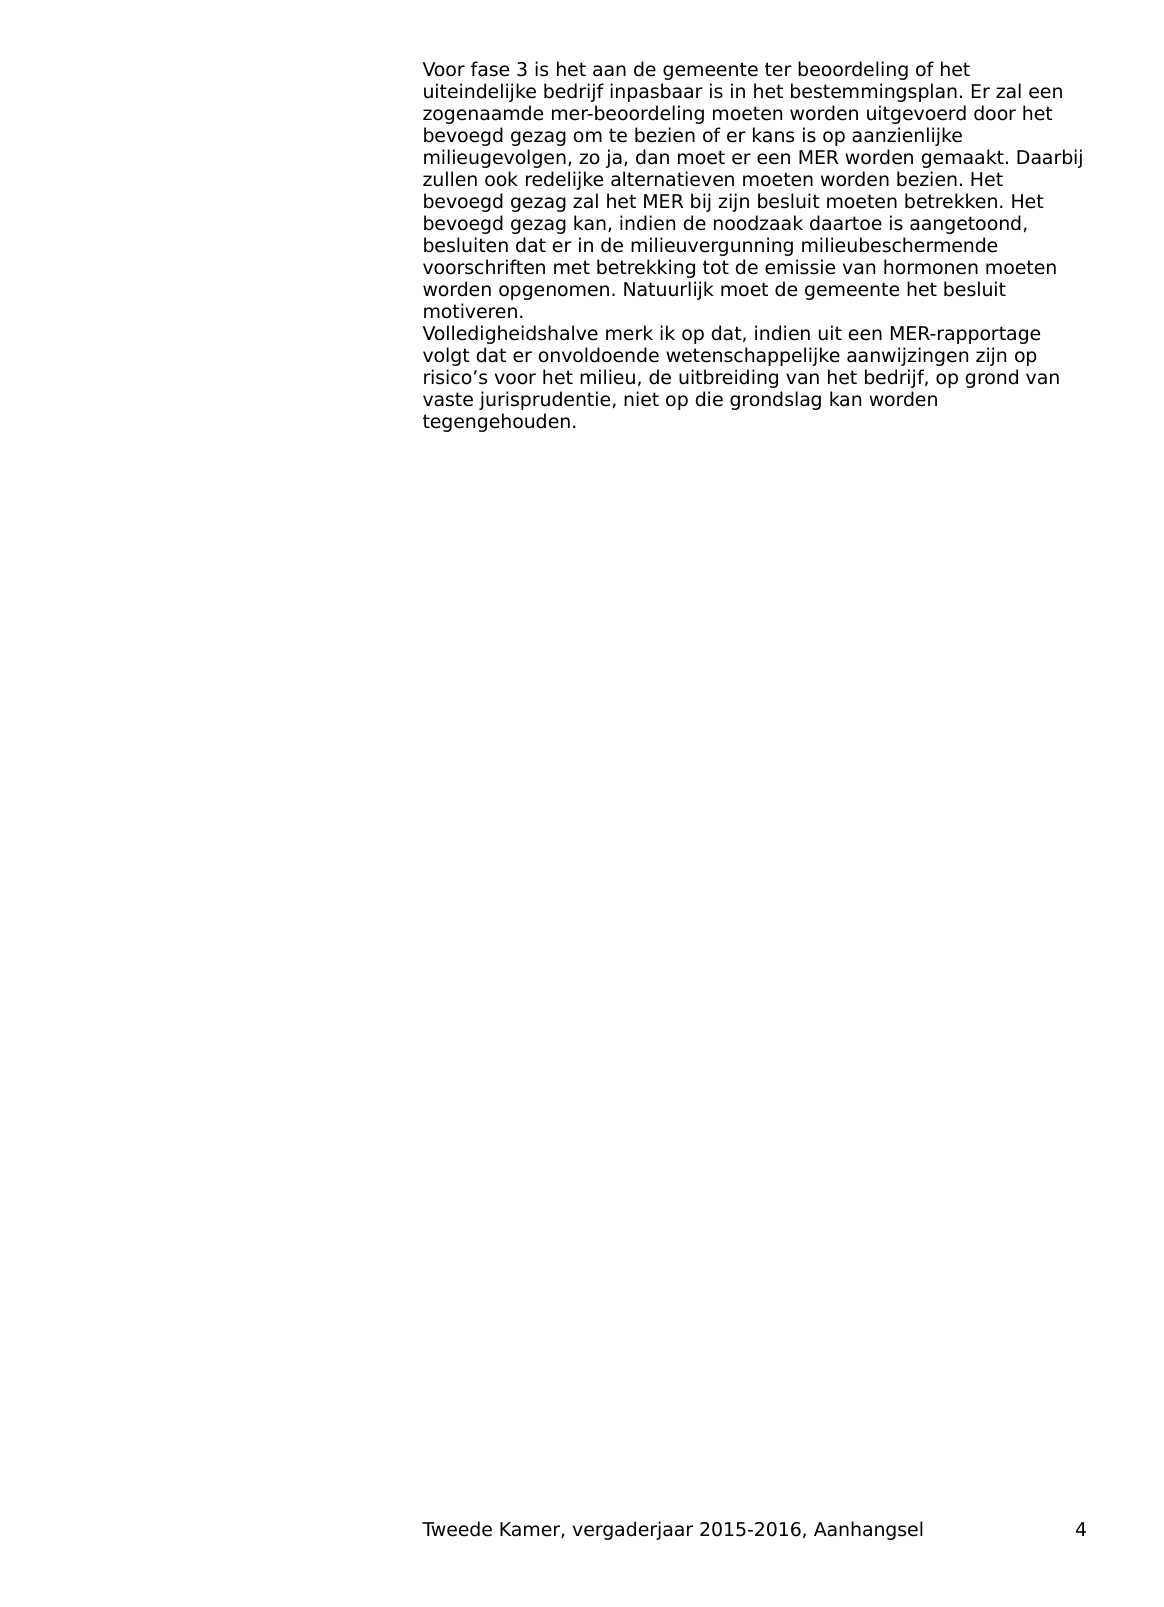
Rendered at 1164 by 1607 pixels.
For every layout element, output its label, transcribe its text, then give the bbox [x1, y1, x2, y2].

text Volledigheidshalve merk ik op dat, indien uit een MER-rapportage volgt dat er onvoldoende wetenschappelijke aanwijzingen zijn op risico’s voor het milieu, de uitbreiding van het bedrijf, op grond van vaste jurisprudentie, niet op die grondslag kan worden tegengehouden. [422, 323, 1087, 433]
text Voor fase 3 is het aan de gemeente ter beoordeling of het uiteindelijke bedrijf inpasbaar is in het bestemmingsplan. Er zal een zogenaamde mer-beoordeling moeten worden uitgevoerd door het bevoegd gezag om te bezien of er kans is op aanzienlijke milieugevolgen, zo ja, dan moet er een MER worden gemaakt. Daarbij zullen ook redelijke alternatieven moeten worden bezien. Het bevoegd gezag zal het MER bij zijn besluit moeten betrekken. Het bevoegd gezag kan, indien de noodzaak daartoe is aangetoond, besluiten dat er in de milieuvergunning milieubeschermende voorschriften met betrekking tot de emissie van hormonen moeten worden opgenomen. Natuurlijk moet de gemeente het besluit motiveren. [422, 59, 1087, 323]
